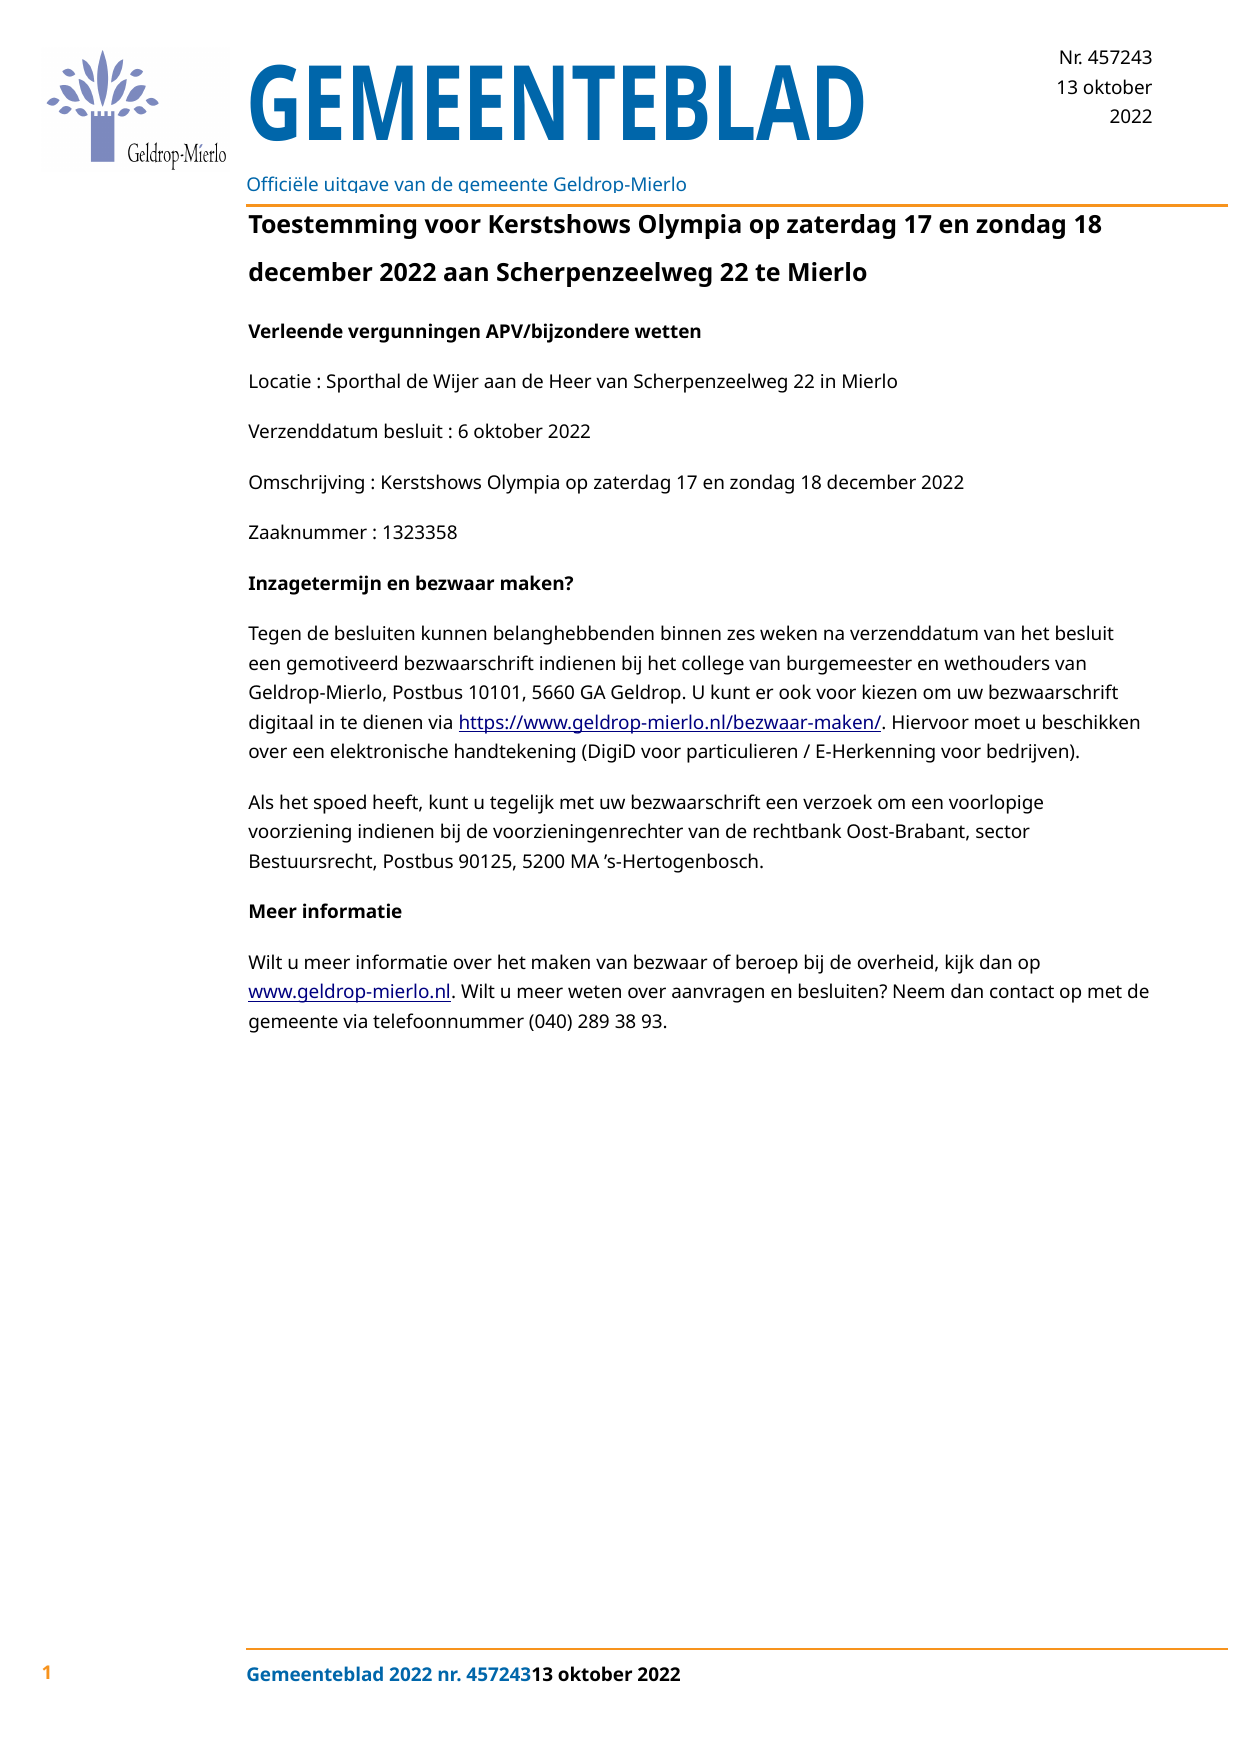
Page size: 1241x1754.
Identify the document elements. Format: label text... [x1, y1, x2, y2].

text Tegen de besluiten kunnen belanghebbenden binnen zes weken na verzenddatum van het besluit een gemotiveerd bezwaarschrift indienen bij het college van burgemeester en wethouders van Geldrop-Mierlo, Postbus 10101, 5660 GA Geldrop. U kunt er ook voor kiezen om uw bezwaarschrift digitaal in te dienen via https://www.geldrop-mierlo.nl/bezwaar-maken/. Hiervoor moet u beschikken over een elektronische handtekening (DigiD voor particulieren / E-Herkenning voor bedrijven). [248, 620, 1152, 764]
text Zaaknummer : 1323358 [248, 519, 1152, 545]
text Meer informatie [248, 899, 1152, 924]
text Wilt u meer informatie over het maken van bezwaar of beroep bij de overheid, kijk dan op www.geldrop-mierlo.nl. Wilt u meer weten over aanvragen en besluiten? Neem dan contact op met de gemeente via telefoonnummer (040) 289 38 93. [248, 949, 1152, 1034]
text Inzagetermijn en bezwaar maken? [248, 570, 1152, 596]
picture [41, 47, 231, 172]
text Omschrijving : Kerstshows Olympia op zaterdag 17 en zondag 18 december 2022 [248, 469, 1152, 495]
text Toestemming voor Kerstshows Olympia op zaterdag 17 en zondag 18 december 2022 aan Scherpenzeelweg 22 te Mierlo [248, 207, 1152, 288]
text Verleende vergunningen APV/bijzondere wetten [248, 318, 1152, 344]
text Verzenddatum besluit : 6 oktober 2022 [248, 419, 1152, 444]
text Locatie : Sporthal de Wijer aan de Heer van Scherpenzeelweg 22 in Mierlo [248, 368, 1152, 394]
text Als het spoed heeft, kunt u tegelijk met uw bezwaarschrift een verzoek om een voorlopige voorziening indienen bij de voorzieningenrechter van de rechtbank Oost-Brabant, sector Bestuursrecht, Postbus 90125, 5200 MA ’s-Hertogenbosch. [248, 789, 1152, 874]
